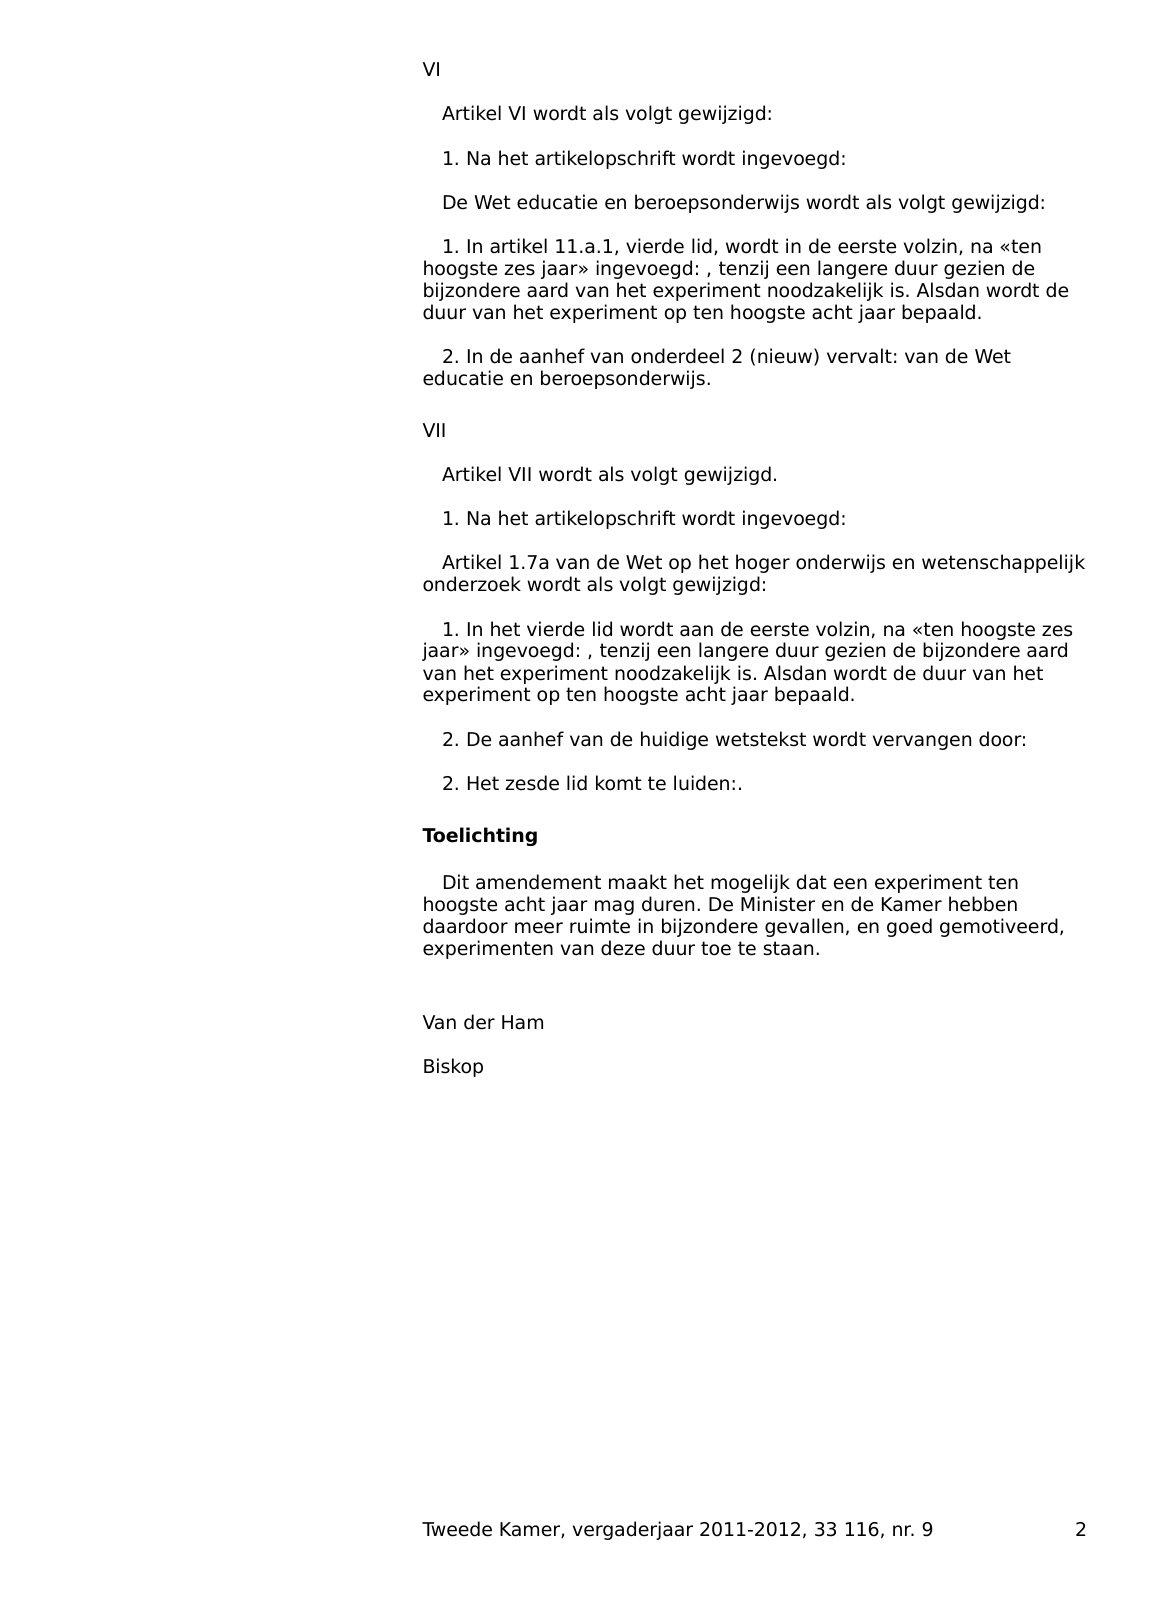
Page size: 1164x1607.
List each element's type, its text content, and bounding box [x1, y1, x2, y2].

text Artikel VII wordt als volgt gewijzigd. [422, 464, 1087, 486]
text 1. In artikel 11.a.1, vierde lid, wordt in de eerste volzin, na «ten hoogste zes jaar» ingevoegd: , tenzij een langere duur gezien de bijzondere aard van het experiment noodzakelijk is. Alsdan wordt de duur van het experiment op ten hoogste acht jaar bepaald. [422, 236, 1087, 324]
text Artikel VI wordt als volgt gewijzigd: [422, 103, 1087, 125]
text 2. In de aanhef van onderdeel 2 (nieuw) vervalt: van de Wet educatie en beroepsonderwijs. [422, 346, 1087, 390]
text 2. Het zesde lid komt te luiden:. [422, 773, 1087, 795]
text 1. In het vierde lid wordt aan de eerste volzin, na «ten hoogste zes jaar» ingevoegd: , tenzij een langere duur gezien de bijzondere aard van het experiment noodzakelijk is. Alsdan wordt de duur van het experiment op ten hoogste acht jaar bepaald. [422, 618, 1087, 706]
subtitle VI [422, 59, 1087, 81]
text 2. De aanhef van de huidige wetstekst wordt vervangen door: [422, 728, 1087, 751]
text Van der Ham Biskop [422, 989, 1087, 1077]
text De Wet educatie en beroepsonderwijs wordt als volgt gewijzigd: [422, 192, 1087, 213]
subtitle VII [422, 420, 1087, 442]
text Dit amendement maakt het mogelijk dat een experiment ten hoogste acht jaar mag duren. De Minister en de Kamer hebben daardoor meer ruimte in bijzondere gevallen, en goed gemotiveerd, experimenten van deze duur toe te staan. [422, 872, 1087, 959]
text 1. Na het artikelopschrift wordt ingevoegd: [422, 508, 1087, 530]
subtitle Toelichting [422, 825, 1087, 847]
text 1. Na het artikelopschrift wordt ingevoegd: [422, 147, 1087, 169]
text Artikel 1.7a van de Wet op het hoger onderwijs en wetenschappelijk onderzoek wordt als volgt gewijzigd: [422, 552, 1087, 596]
